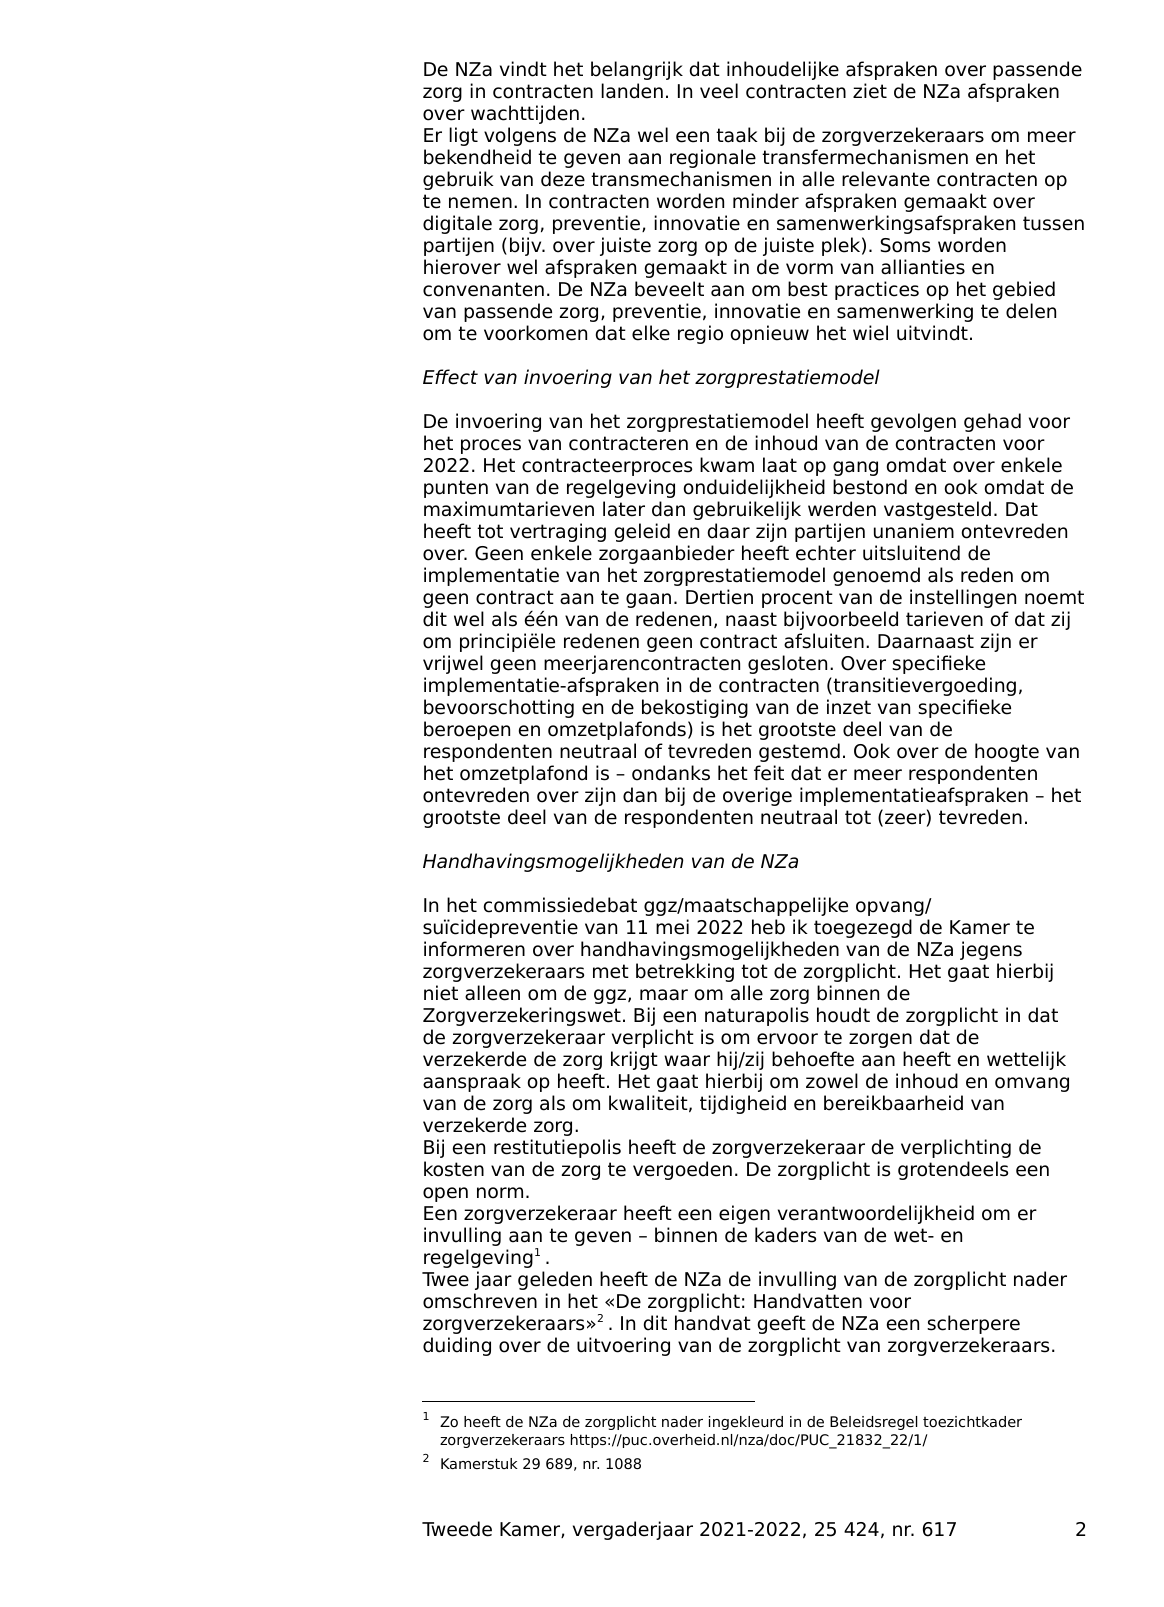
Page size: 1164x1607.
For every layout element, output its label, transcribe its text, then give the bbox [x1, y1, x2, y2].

text Er ligt volgens de NZa wel een taak bij de zorgverzekeraars om meer bekendheid te geven aan regionale transfermechanismen en het gebruik van deze transmechanismen in alle relevante contracten op te nemen. In contracten worden minder afspraken gemaakt over digitale zorg, preventie, innovatie en samenwerkingsafspraken tussen partijen (bijv. over juiste zorg op de juiste plek). Soms worden hierover wel afspraken gemaakt in de vorm van allianties en convenanten. De NZa beveelt aan om best practices op het gebied van passende zorg, preventie, innovatie en samenwerking te delen om te voorkomen dat elke regio opnieuw het wiel uitvindt. [422, 125, 1087, 345]
text Bij een restitutiepolis heeft de zorgverzekeraar de verplichting de kosten van de zorg te vergoeden. De zorgplicht is grotendeels een open norm. [422, 1137, 1087, 1203]
text De NZa vindt het belangrijk dat inhoudelijke afspraken over passende zorg in contracten landen. In veel contracten ziet de NZa afspraken over wachttijden. [422, 59, 1087, 125]
text Twee jaar geleden heeft de NZa de invulling van de zorgplicht nader omschreven in het «De zorgplicht: Handvatten voor zorgverzekeraars». In dit handvat geeft de NZa een scherpere duiding over de uitvoering van de zorgplicht van zorgverzekeraars. [422, 1269, 1087, 1357]
text Zo heeft de NZa de zorgplicht nader ingekleurd in de Beleidsregel toezichtkader zorgverzekeraars https://puc.overheid.nl/nza/doc/PUC_21832_22/1/ [422, 1410, 1087, 1449]
subtitle Effect van invoering van het zorgprestatiemodel [422, 367, 1087, 389]
text Een zorgverzekeraar heeft een eigen verantwoordelijkheid om er invulling aan te geven – binnen de kaders van de wet- en regelgeving. [422, 1203, 1087, 1269]
subtitle Handhavingsmogelijkheden van de NZa [422, 851, 1087, 873]
text De invoering van het zorgprestatiemodel heeft gevolgen gehad voor het proces van contracteren en de inhoud van de contracten voor 2022. Het contracteerproces kwam laat op gang omdat over enkele punten van de regelgeving onduidelijkheid bestond en ook omdat de maximumtarieven later dan gebruikelijk werden vastgesteld. Dat heeft tot vertraging geleid en daar zijn partijen unaniem ontevreden over. Geen enkele zorgaanbieder heeft echter uitsluitend de implementatie van het zorgprestatiemodel genoemd als reden om geen contract aan te gaan. Dertien procent van de instellingen noemt dit wel als één van de redenen, naast bijvoorbeeld tarieven of dat zij om principiële redenen geen contract afsluiten. Daarnaast zijn er vrijwel geen meerjarencontracten gesloten. Over specifieke implementatie-afspraken in de contracten (transitievergoeding, bevoorschotting en de bekostiging van de inzet van specifieke beroepen en omzetplafonds) is het grootste deel van de respondenten neutraal of tevreden gestemd. Ook over de hoogte van het omzetplafond is – ondanks het feit dat er meer respondenten ontevreden over zijn dan bij de overige implementatieafspraken – het grootste deel van de respondenten neutraal tot (zeer) tevreden. [422, 411, 1087, 829]
text In het commissiedebat ggz/maatschappelijke opvang/ suïcidepreventie van 11 mei 2022 heb ik toegezegd de Kamer te informeren over handhavingsmogelijkheden van de NZa jegens zorgverzekeraars met betrekking tot de zorgplicht. Het gaat hierbij niet alleen om de ggz, maar om alle zorg binnen de Zorgverzekeringswet. Bij een naturapolis houdt de zorgplicht in dat de zorgverzekeraar verplicht is om ervoor te zorgen dat de verzekerde de zorg krijgt waar hij/zij behoefte aan heeft en wettelijk aanspraak op heeft. Het gaat hierbij om zowel de inhoud en omvang van de zorg als om kwaliteit, tijdigheid en bereikbaarheid van verzekerde zorg. [422, 895, 1087, 1137]
text Kamerstuk 29 689, nr. 1088 [422, 1452, 1087, 1474]
